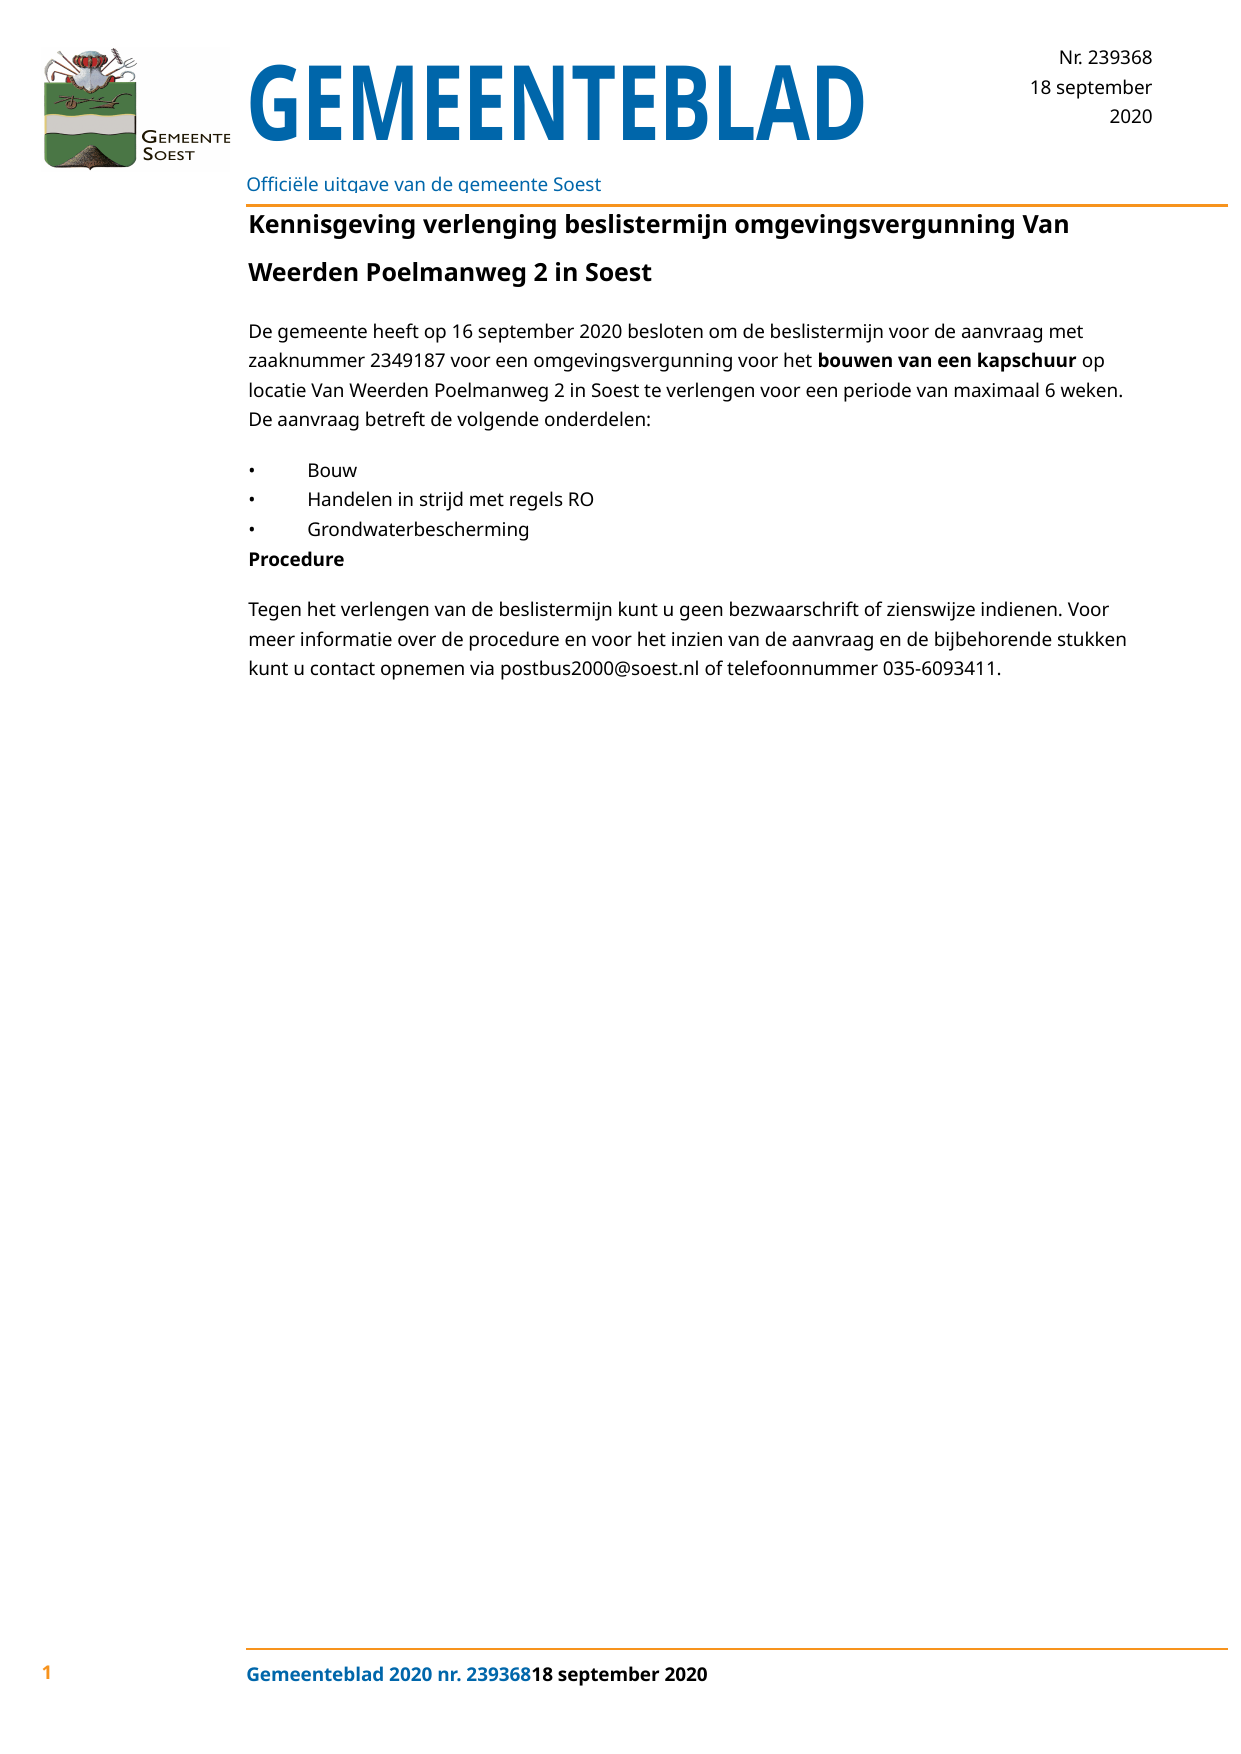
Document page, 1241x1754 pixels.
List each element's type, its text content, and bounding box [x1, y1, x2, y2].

picture [41, 47, 231, 172]
list Grondwaterbescherming [248, 516, 1152, 542]
text Procedure [248, 546, 1152, 572]
list Handelen in strijd met regels RO [248, 487, 1152, 512]
text Tegen het verlengen van de beslistermijn kunt u geen bezwaarschrift of zienswijze indienen. Voor meer informatie over de procedure en voor het inzien van de aanvraag en de bijbehorende stukken kunt u contact opnemen via postbus2000@soest.nl of telefoonnummer 035-6093411. [248, 596, 1152, 681]
text De gemeente heeft op 16 september 2020 besloten om de beslistermijn voor de aanvraag met zaaknummer 2349187 voor een omgevingsvergunning voor het bouwen van een kapschuur op locatie Van Weerden Poelmanweg 2 in Soest te verlengen voor een periode van maximaal 6 weken. De aanvraag betreft de volgende onderdelen: [248, 318, 1152, 432]
text Kennisgeving verlenging beslistermijn omgevingsvergunning Van Weerden Poelmanweg 2 in Soest [248, 207, 1152, 288]
list Bouw [248, 457, 1152, 483]
